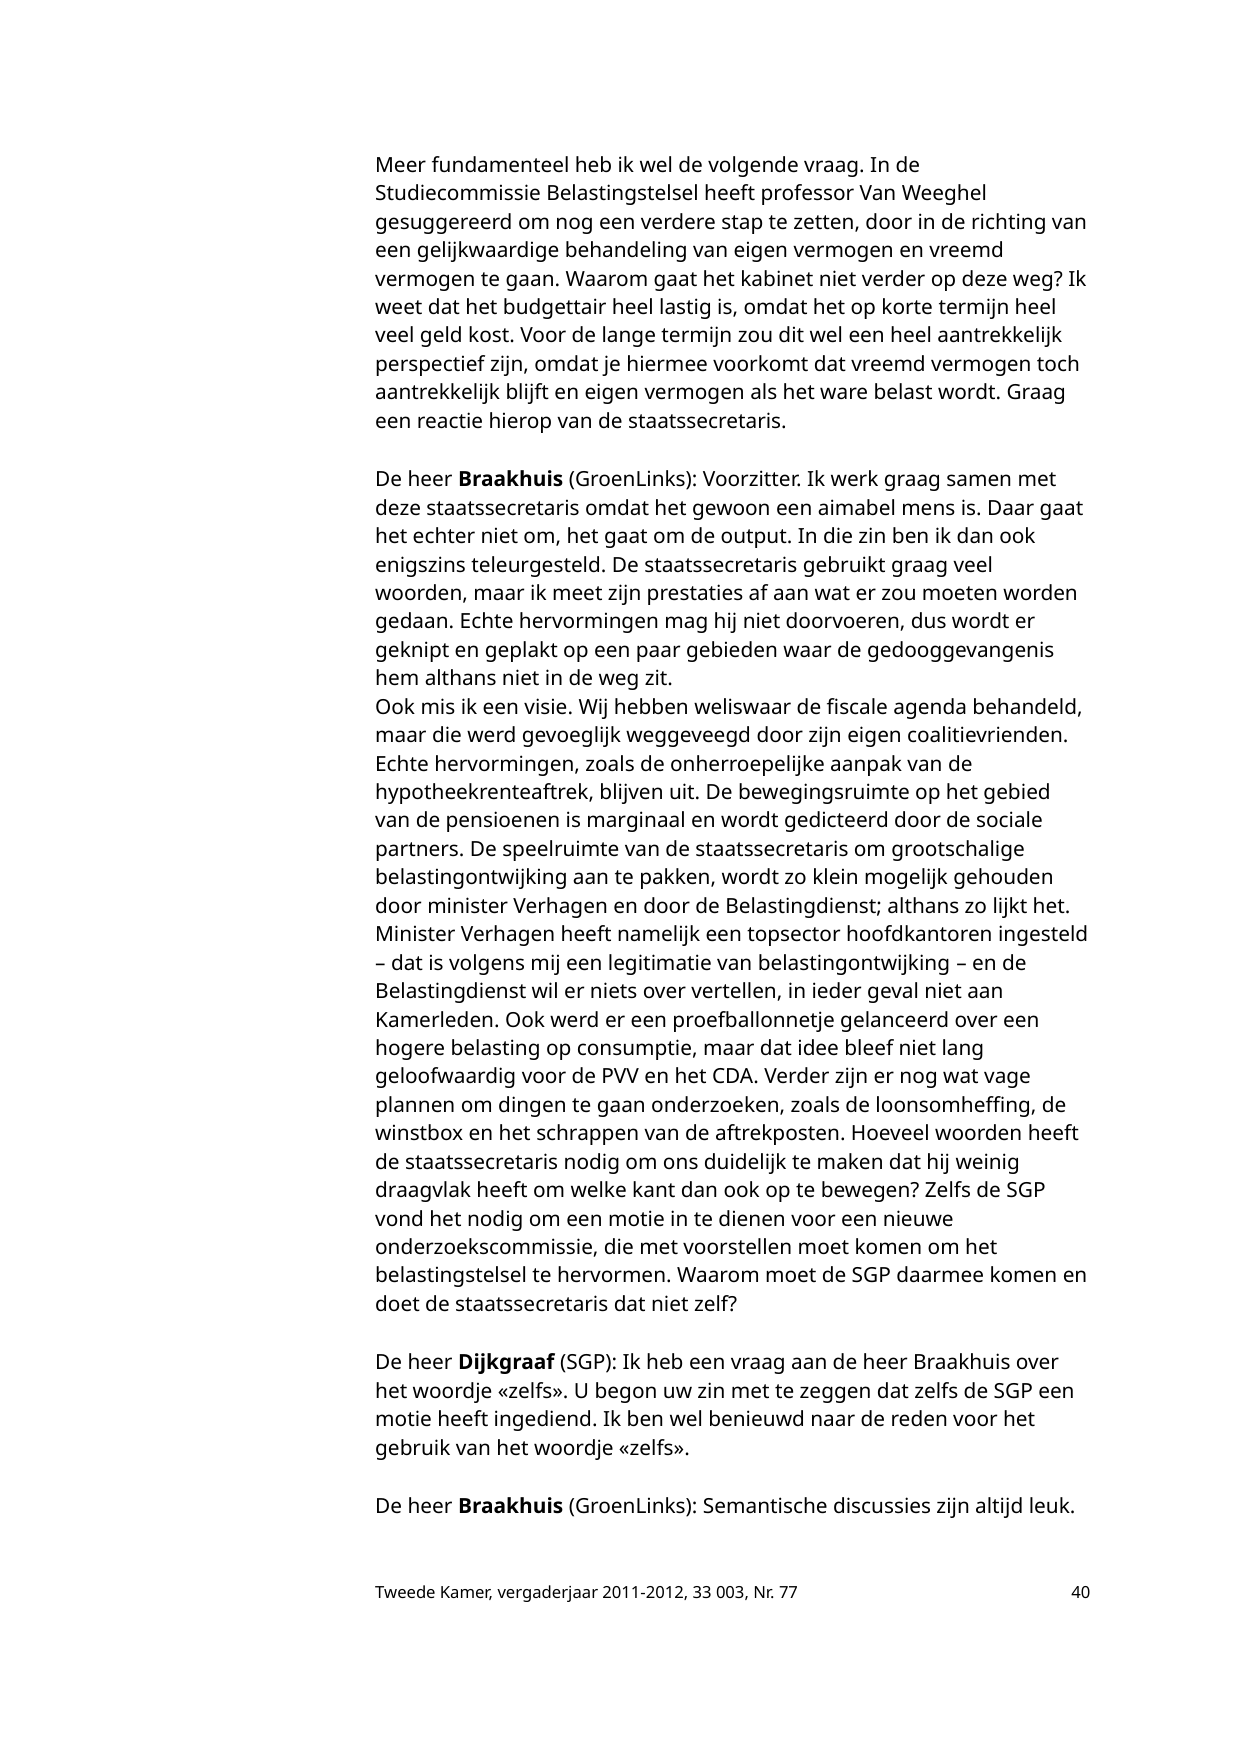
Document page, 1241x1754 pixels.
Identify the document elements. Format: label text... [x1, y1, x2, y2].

text Ook mis ik een visie. Wij hebben weliswaar de fiscale agenda behandeld, maar die werd gevoeglijk weggeveegd door zijn eigen coalitievrienden. Echte hervormingen, zoals de onherroepelijke aanpak van de hypotheekrenteaftrek, blijven uit. De bewegingsruimte op het gebied van de pensioenen is marginaal en wordt gedicteerd door de sociale partners. De speelruimte van de staatssecretaris om grootschalige belastingontwijking aan te pakken, wordt zo klein mogelijk gehouden door minister Verhagen en door de Belastingdienst; althans zo lijkt het. Minister Verhagen heeft namelijk een topsector hoofdkantoren ingesteld – dat is volgens mij een legitimatie van belastingontwijking – en de Belastingdienst wil er niets over vertellen, in ieder geval niet aan Kamerleden. Ook werd er een proefballonnetje gelanceerd over een hogere belasting op consumptie, maar dat idee bleef niet lang geloofwaardig voor de PVV en het CDA. Verder zijn er nog wat vage plannen om dingen te gaan onderzoeken, zoals de loonsomheffing, de winstbox en het schrappen van de aftrekposten. Hoeveel woorden heeft de staatssecretaris nodig om ons duidelijk te maken dat hij weinig draagvlak heeft om welke kant dan ook op te bewegen? Zelfs de SGP vond het nodig om een motie in te dienen voor een nieuwe onderzoekscommissie, die met voorstellen moet komen om het belastingstelsel te hervormen. Waarom moet de SGP daarmee komen en doet de staatssecretaris dat niet zelf? [375, 692, 1090, 1317]
text De heer Braakhuis (GroenLinks): Voorzitter. Ik werk graag samen met deze staatssecretaris omdat het gewoon een aimabel mens is. Daar gaat het echter niet om, het gaat om de output. In die zin ben ik dan ook enigszins teleurgesteld. De staatssecretaris gebruikt graag veel woorden, maar ik meet zijn prestaties af aan wat er zou moeten worden gedaan. Echte hervormingen mag hij niet doorvoeren, dus wordt er geknipt en geplakt op een paar gebieden waar de gedooggevangenis hem althans niet in de weg zit. [375, 464, 1090, 692]
text De heer Braakhuis (GroenLinks): Semantische discussies zijn altijd leuk. [375, 1491, 1090, 1520]
text De heer Dijkgraaf (SGP): Ik heb een vraag aan de heer Braakhuis over het woordje «zelfs». U begon uw zin met te zeggen dat zelfs de SGP een motie heeft ingediend. Ik ben wel benieuwd naar de reden voor het gebruik van het woordje «zelfs». [375, 1347, 1090, 1461]
text Meer fundamenteel heb ik wel de volgende vraag. In de Studiecommissie Belastingstelsel heeft professor Van Weeghel gesuggereerd om nog een verdere stap te zetten, door in de richting van een gelijkwaardige behandeling van eigen vermogen en vreemd vermogen te gaan. Waarom gaat het kabinet niet verder op deze weg? Ik weet dat het budgettair heel lastig is, omdat het op korte termijn heel veel geld kost. Voor de lange termijn zou dit wel een heel aantrekkelijk perspectief zijn, omdat je hiermee voorkomt dat vreemd vermogen toch aantrekkelijk blijft en eigen vermogen als het ware belast wordt. Graag een reactie hierop van de staatssecretaris. [375, 150, 1090, 434]
